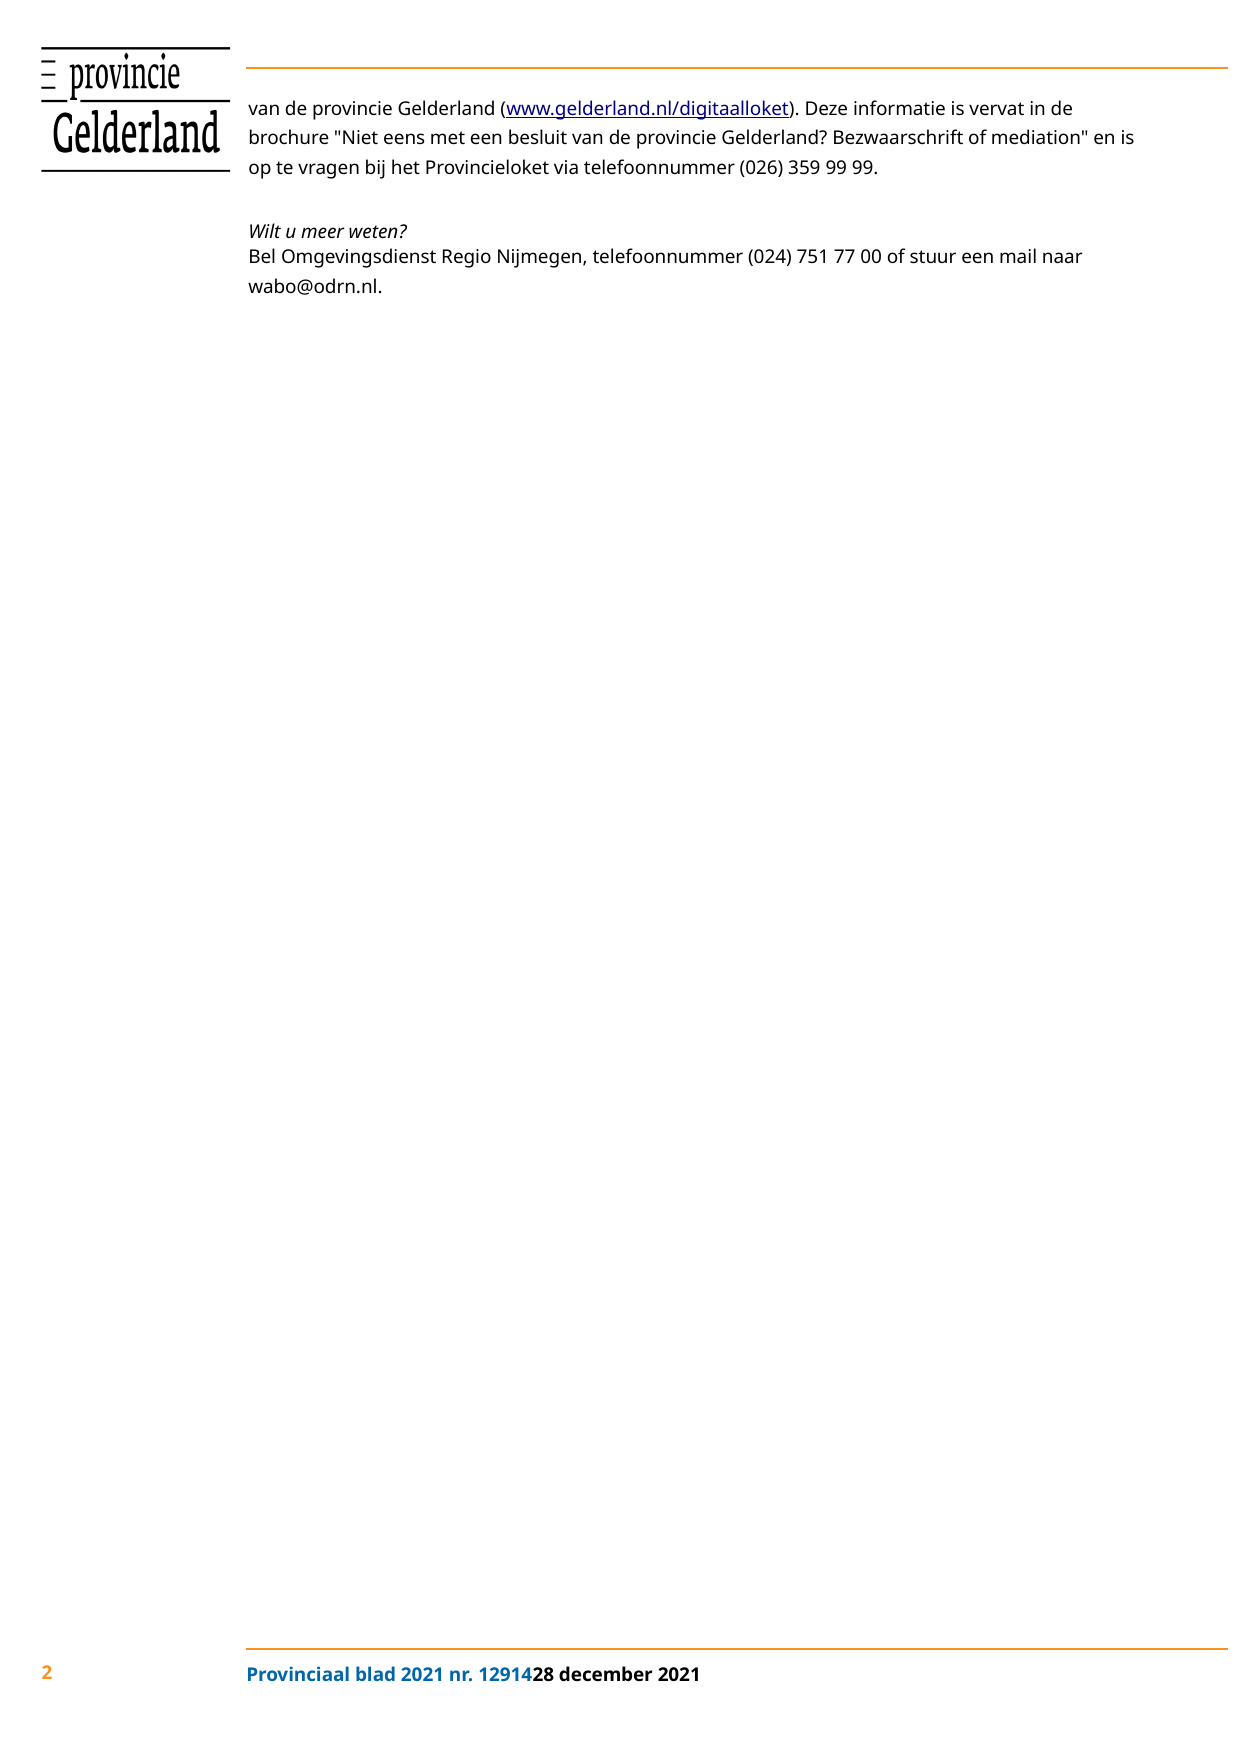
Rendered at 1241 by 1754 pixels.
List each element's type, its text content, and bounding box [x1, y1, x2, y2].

text van de provincie Gelderland (www.gelderland.nl/digitaalloket). Deze informatie is vervat in de brochure "Niet eens met een besluit van de provincie Gelderland? Bezwaarschrift of mediation" en is op te vragen bij het Provincieloket via telefoonnummer (026) 359 99 99. [248, 95, 1152, 180]
picture [41, 47, 231, 172]
text Wilt u meer weten? [248, 218, 1152, 244]
text Bel Omgevingsdienst Regio Nijmegen, telefoonnummer (024) 751 77 00 of stuur een mail naar wabo@odrn.nl. [248, 244, 1152, 299]
